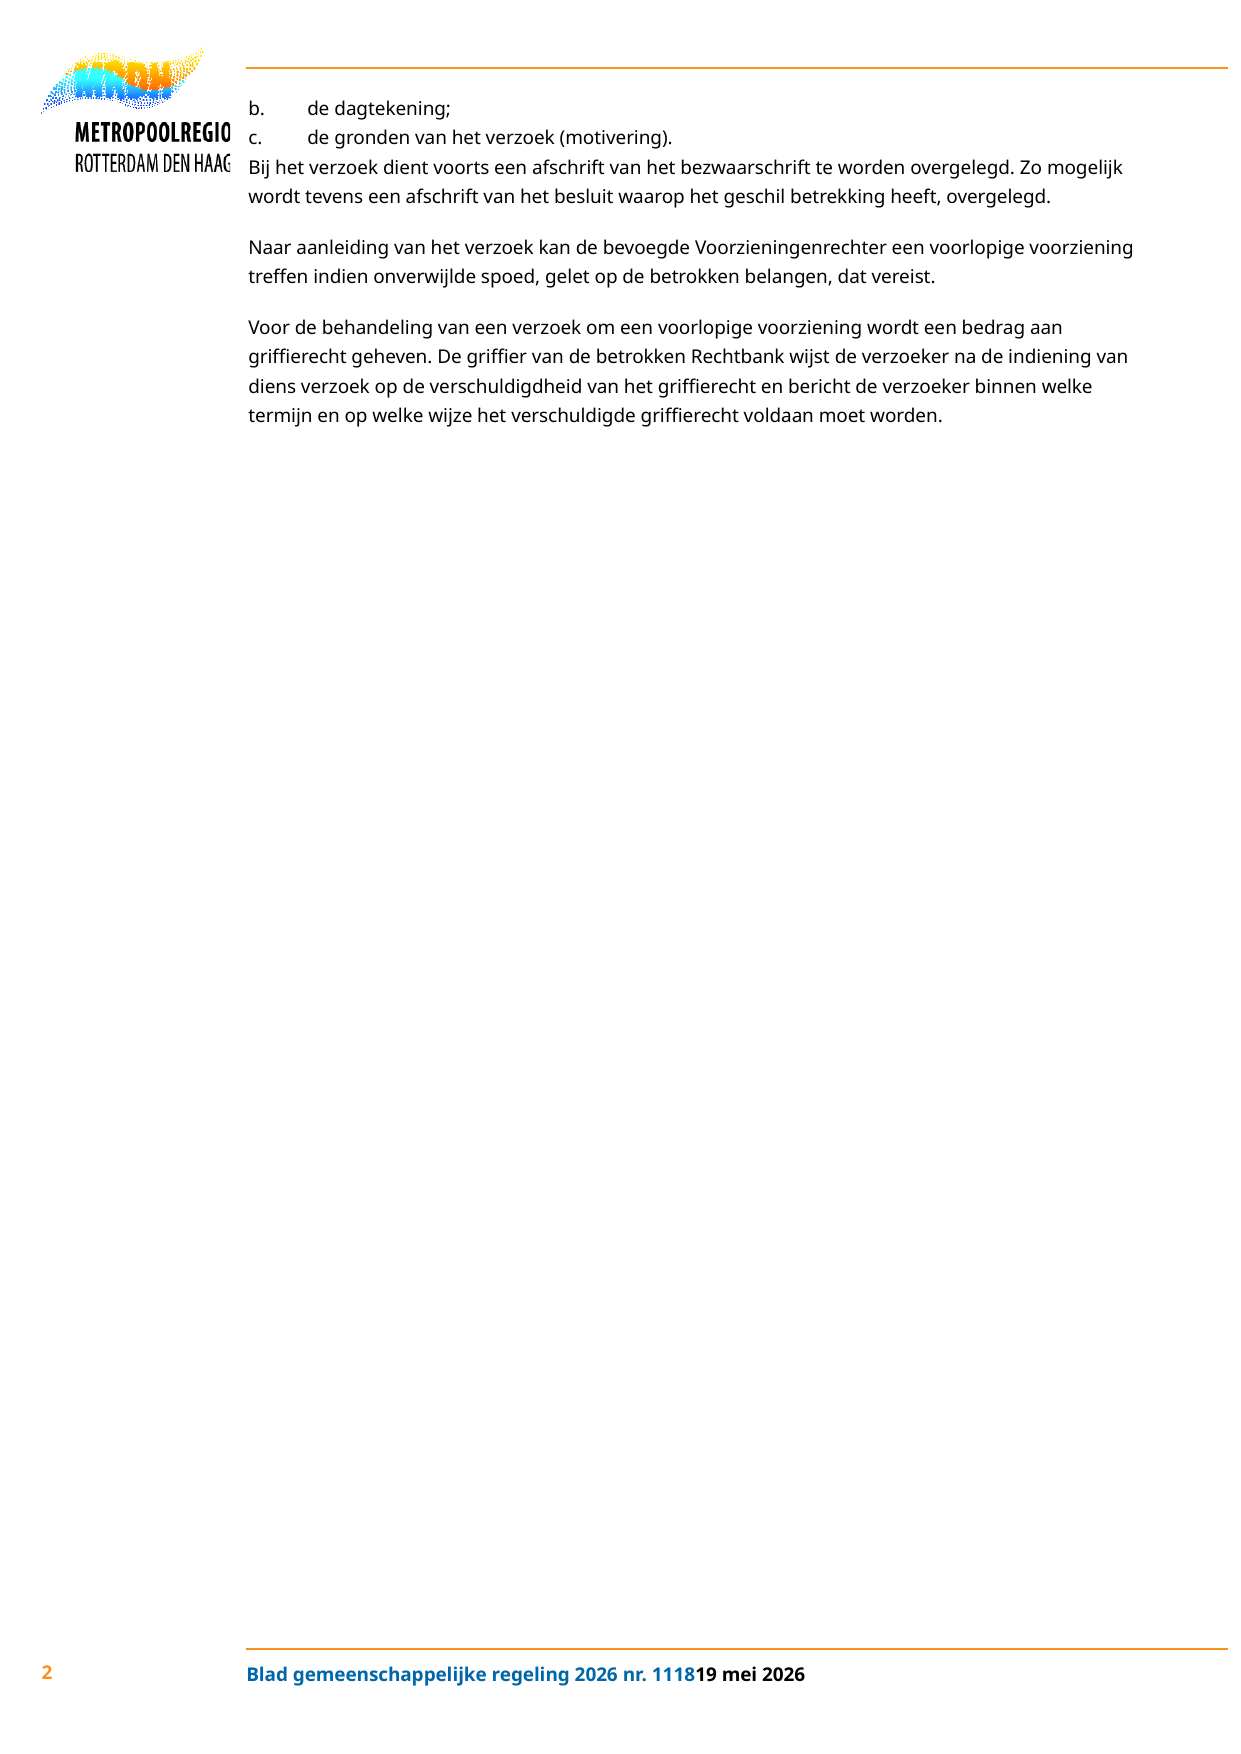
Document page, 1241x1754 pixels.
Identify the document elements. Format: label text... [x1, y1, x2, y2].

list de gronden van het verzoek (motivering). [248, 124, 1152, 150]
text Voor de behandeling van een verzoek om een voorlopige voorziening wordt een bedrag aan griffierecht geheven. De griffier van de betrokken Rechtbank wijst de verzoeker na de indiening van diens verzoek op de verschuldigdheid van het griffierecht en bericht de verzoeker binnen welke termijn en op welke wijze het verschuldigde griffierecht voldaan moet worden. [248, 314, 1152, 428]
text Bij het verzoek dient voorts een afschrift van het bezwaarschrift te worden overgelegd. Zo mogelijk wordt tevens een afschrift van het besluit waarop het geschil betrekking heeft, overgelegd. [248, 154, 1152, 209]
list de dagtekening; [248, 95, 1152, 121]
text Naar aanleiding van het verzoek kan de bevoegde Voorzieningenrechter een voorlopige voorziening treffen indien onverwijlde spoed, gelet op de betrokken belangen, dat vereist. [248, 234, 1152, 289]
picture [41, 47, 231, 172]
